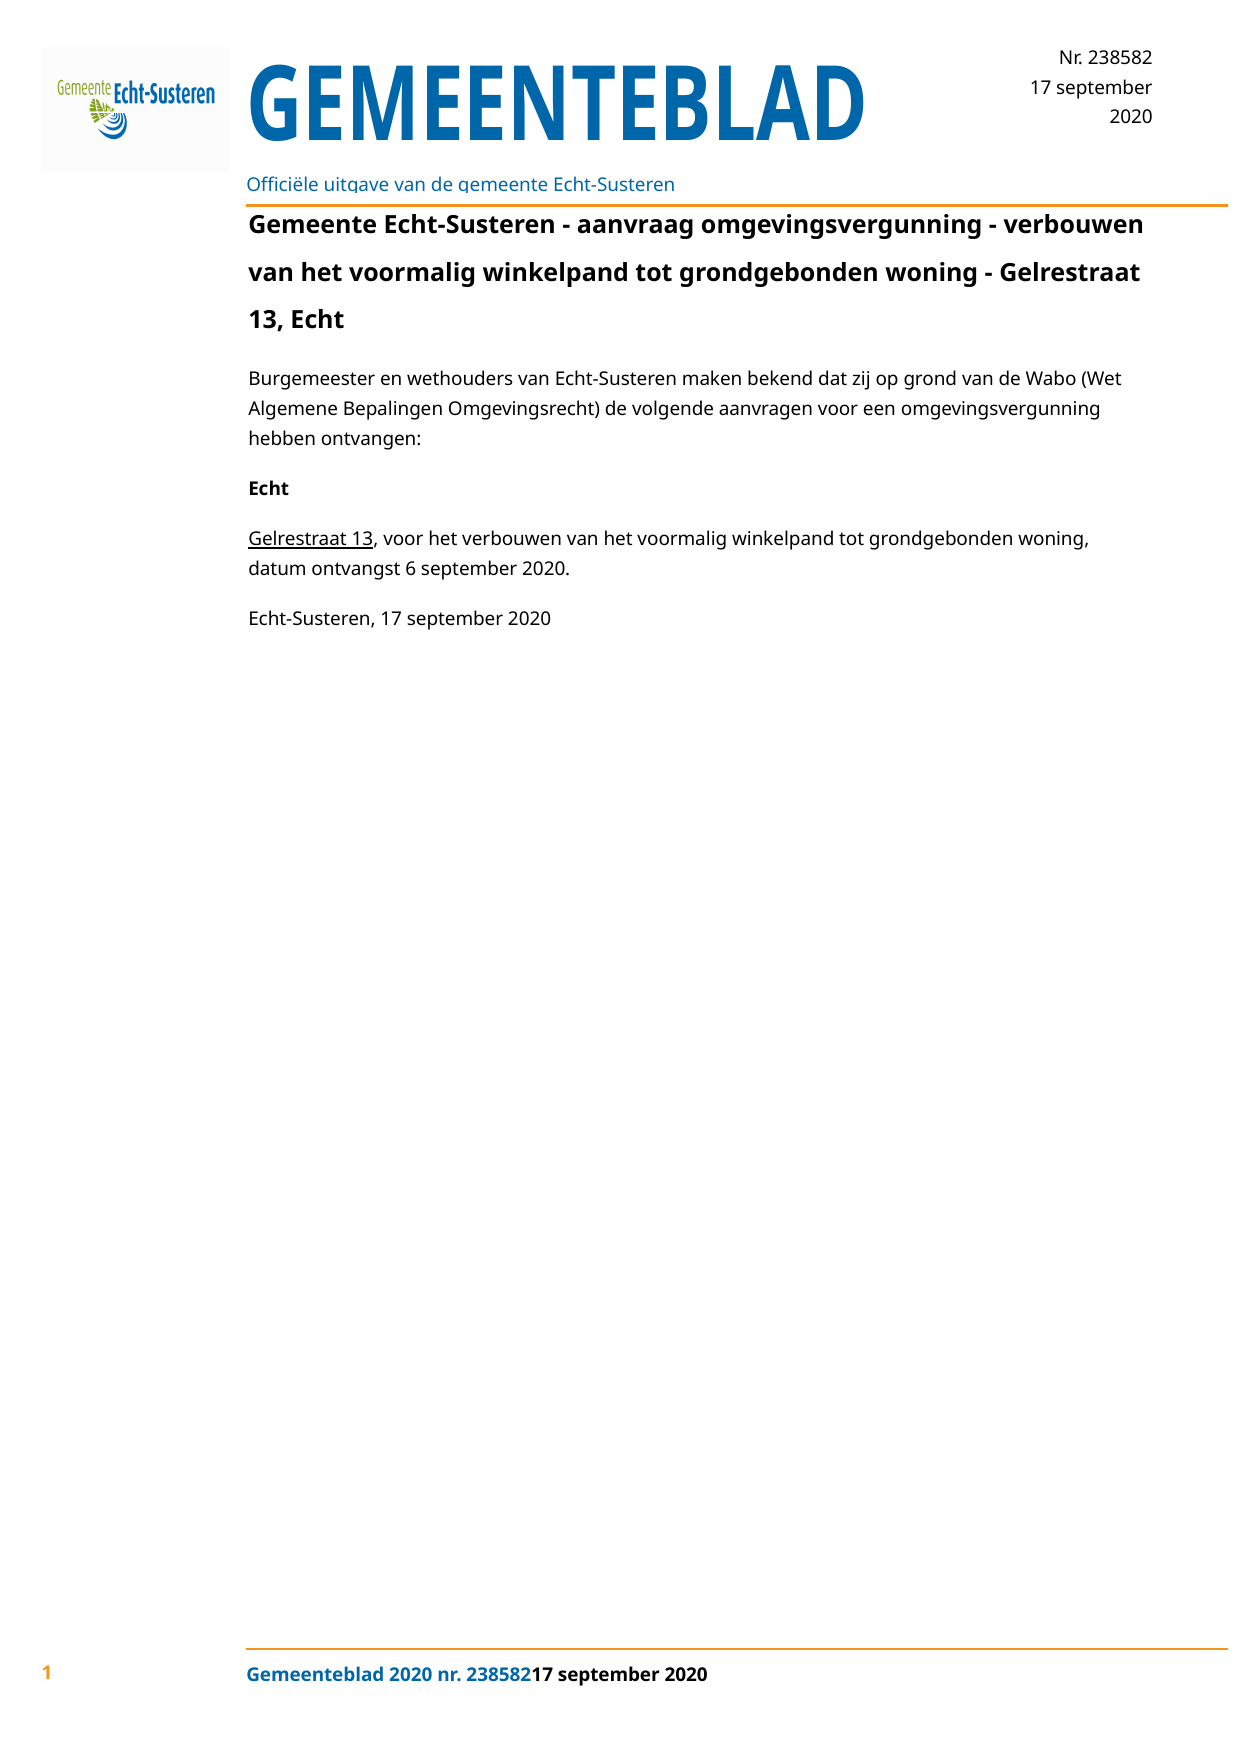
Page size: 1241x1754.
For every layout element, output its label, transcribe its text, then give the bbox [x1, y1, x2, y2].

text Echt-Susteren, 17 september 2020 [248, 606, 1152, 631]
text Gemeente Echt-Susteren - aanvraag omgevingsvergunning - verbouwen van het voormalig winkelpand tot grondgebonden woning - Gelrestraat 13, Echt [248, 207, 1152, 336]
picture [41, 47, 231, 172]
text Burgemeester en wethouders van Echt-Susteren maken bekend dat zij op grond van de Wabo (Wet Algemene Bepalingen Omgevingsrecht) de volgende aanvragen voor een omgevingsvergunning hebben ontvangen: [248, 366, 1152, 450]
text Gelrestraat 13, voor het verbouwen van het voormalig winkelpand tot grondgebonden woning, datum ontvangst 6 september 2020. [248, 526, 1152, 581]
text Echt [248, 475, 1152, 501]
